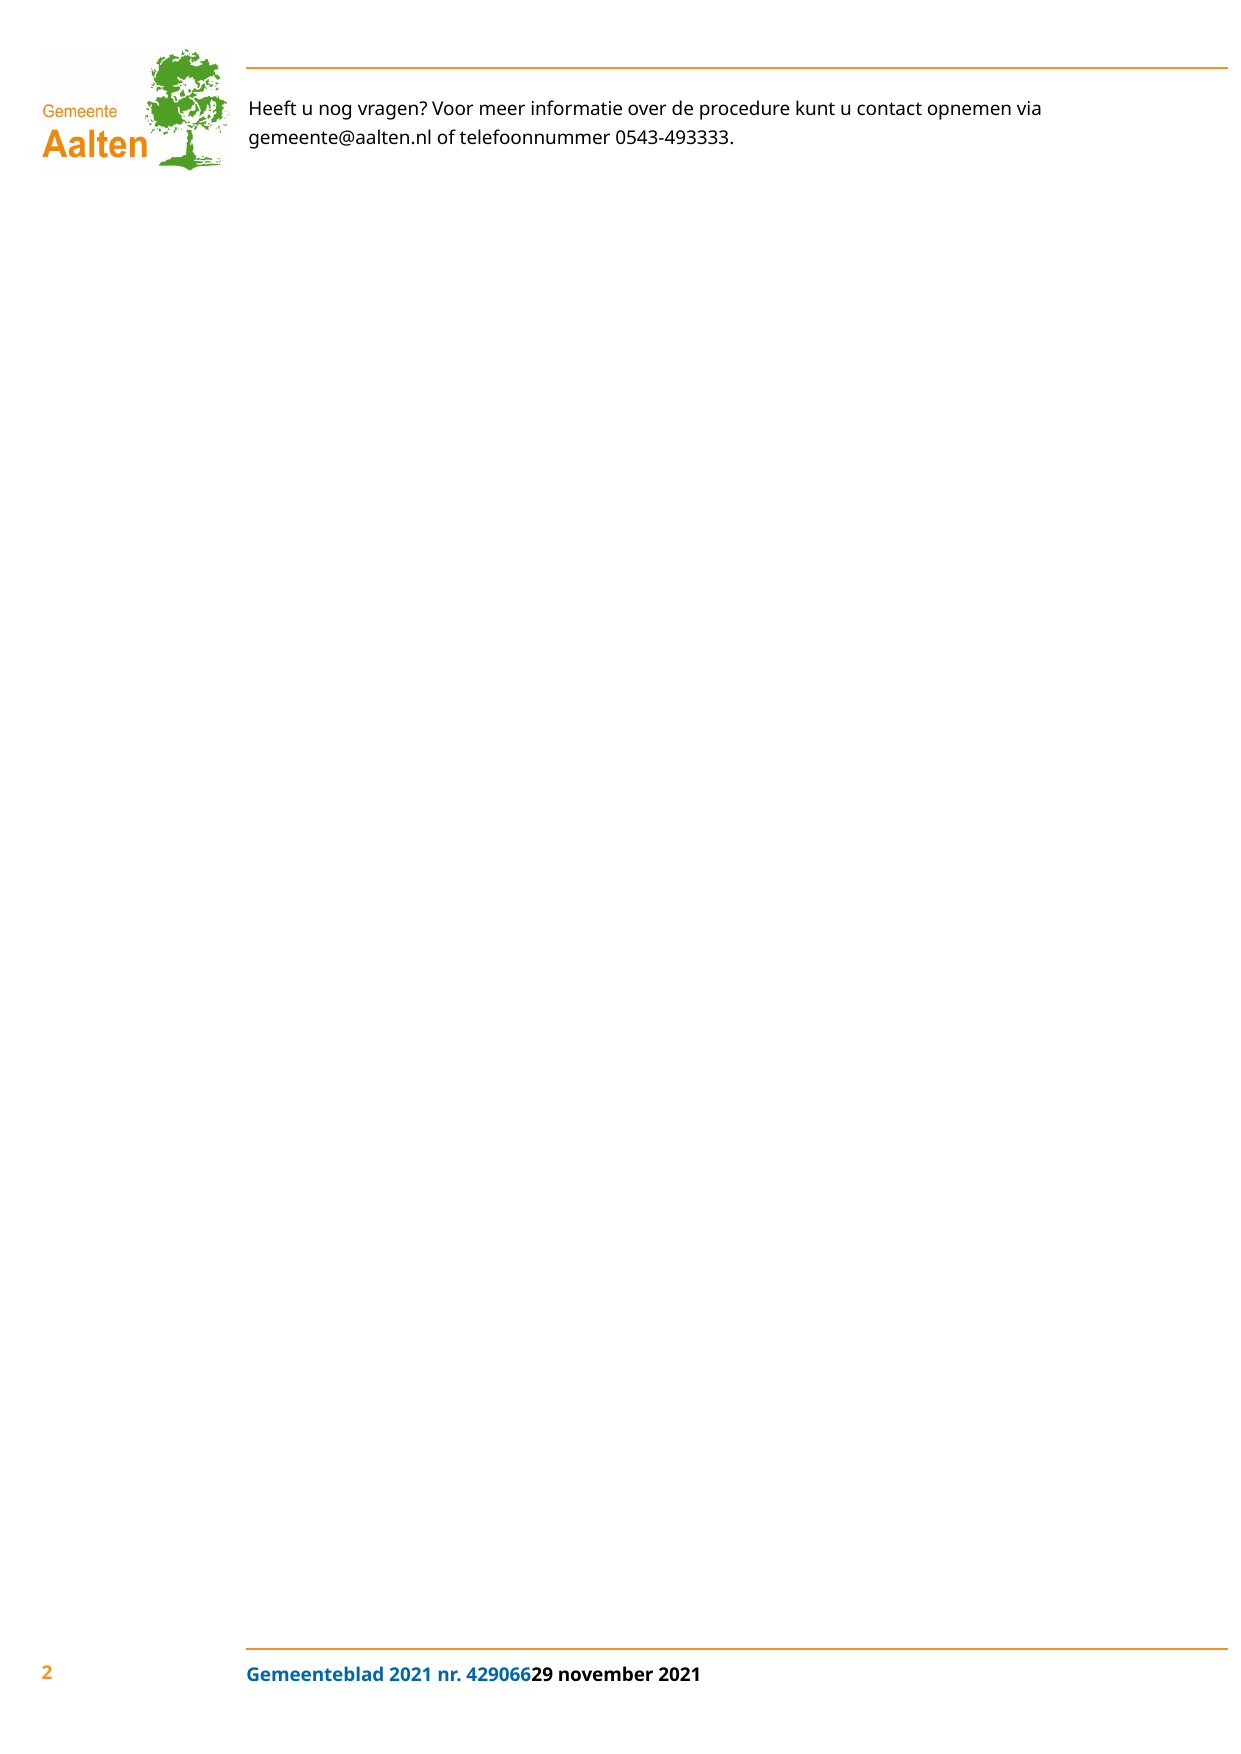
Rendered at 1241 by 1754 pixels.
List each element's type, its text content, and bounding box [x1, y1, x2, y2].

text Heeft u nog vragen? Voor meer informatie over de procedure kunt u contact opnemen via gemeente@aalten.nl of telefoonnummer 0543-493333. [248, 95, 1152, 150]
picture [41, 47, 231, 172]
